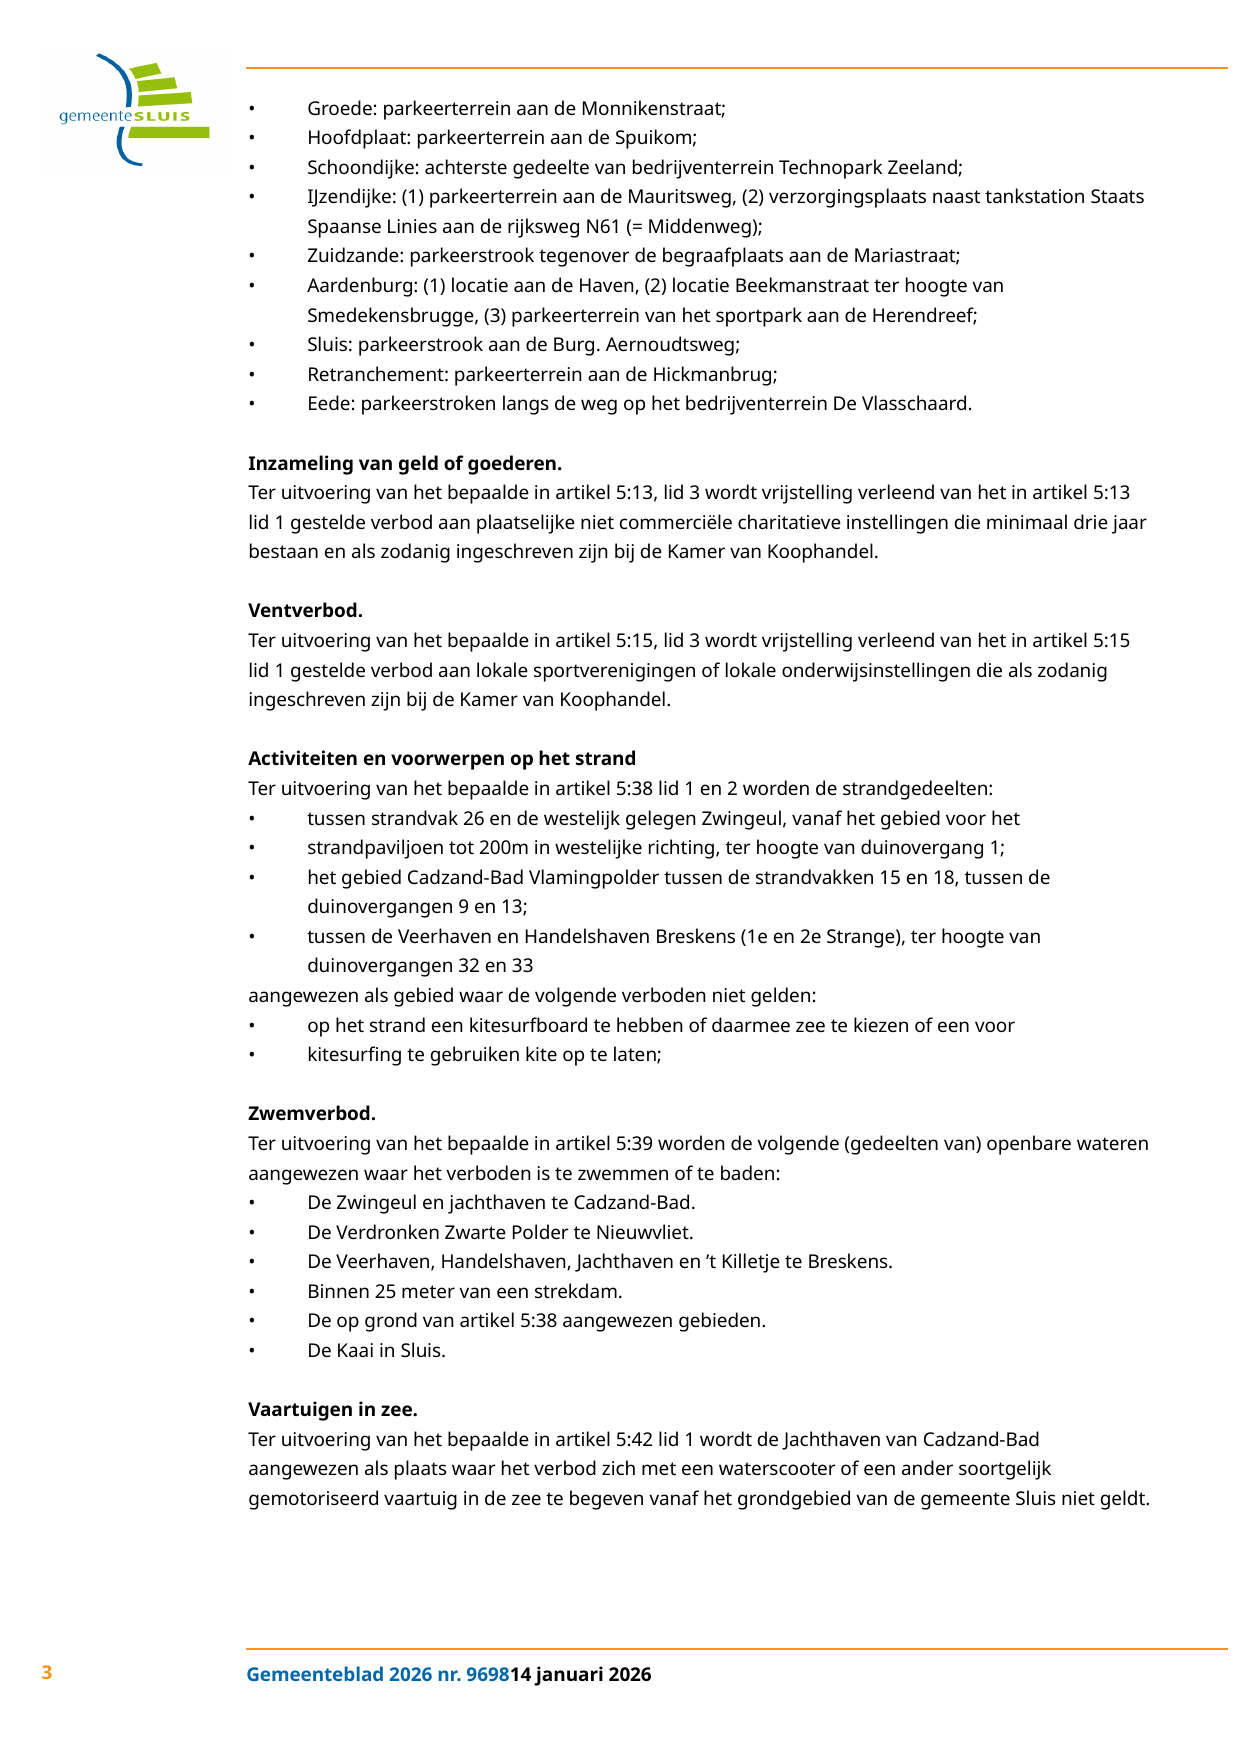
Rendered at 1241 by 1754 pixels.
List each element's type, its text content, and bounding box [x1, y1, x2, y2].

text Ventverbod. [248, 598, 1152, 623]
text Ter uitvoering van het bepaalde in artikel 5:39 worden de volgende (gedeelten van) openbare wateren aangewezen waar het verboden is te zwemmen of te baden: [248, 1130, 1152, 1186]
text Ter uitvoering van het bepaalde in artikel 5:38 lid 1 en 2 worden de strandgedeelten: [248, 775, 1152, 801]
list tussen de Veerhaven en Handelshaven Breskens (1e en 2e Strange), ter hoogte van duinovergangen 32 en 33 [248, 923, 1152, 978]
list IJzendijke: (1) parkeerterrein aan de Mauritsweg, (2) verzorgingsplaats naast tankstation Staats Spaanse Linies aan de rijksweg N61 (= Middenweg); [248, 183, 1152, 239]
text Activiteiten en voorwerpen op het strand [248, 746, 1152, 771]
text Ter uitvoering van het bepaalde in artikel 5:42 lid 1 wordt de Jachthaven van Cadzand-Bad aangewezen als plaats waar het verbod zich met een waterscooter of een ander soortgelijk gemotoriseerd vaartuig in de zee te begeven vanaf het grondgebied van de gemeente Sluis niet geldt. [248, 1426, 1152, 1511]
list Sluis: parkeerstrook aan de Burg. Aernoudtsweg; [248, 331, 1152, 357]
list Groede: parkeerterrein aan de Monnikenstraat; [248, 95, 1152, 121]
text Ter uitvoering van het bepaalde in artikel 5:15, lid 3 wordt vrijstelling verleend van het in artikel 5:15 lid 1 gestelde verbod aan lokale sportverenigingen of lokale onderwijsinstellingen die als zodanig ingeschreven zijn bij de Kamer van Koophandel. [248, 627, 1152, 712]
list op het strand een kitesurfboard te hebben of daarmee zee te kiezen of een voor [248, 1012, 1152, 1038]
list De op grond van artikel 5:38 aangewezen gebieden. [248, 1308, 1152, 1333]
text Inzameling van geld of goederen. [248, 450, 1152, 476]
list De Zwingeul en jachthaven te Cadzand-Bad. [248, 1189, 1152, 1215]
list Eede: parkeerstroken langs de weg op het bedrijventerrein De Vlasschaard. [248, 391, 1152, 416]
text Vaartuigen in zee. [248, 1396, 1152, 1422]
list Schoondijke: achterste gedeelte van bedrijventerrein Technopark Zeeland; [248, 154, 1152, 180]
list Retranchement: parkeerterrein aan de Hickmanbrug; [248, 361, 1152, 387]
list Binnen 25 meter van een strekdam. [248, 1278, 1152, 1304]
text Ter uitvoering van het bepaalde in artikel 5:13, lid 3 wordt vrijstelling verleend van het in artikel 5:13 lid 1 gestelde verbod aan plaatselijke niet commerciële charitatieve instellingen die minimaal drie jaar bestaan en als zodanig ingeschreven zijn bij de Kamer van Koophandel. [248, 479, 1152, 564]
list het gebied Cadzand-Bad Vlamingpolder tussen de strandvakken 15 en 18, tussen de duinovergangen 9 en 13; [248, 864, 1152, 919]
list Aardenburg: (1) locatie aan de Haven, (2) locatie Beekmanstraat ter hoogte van Smedekensbrugge, (3) parkeerterrein van het sportpark aan de Herendreef; [248, 272, 1152, 328]
list strandpaviljoen tot 200m in westelijke richting, ter hoogte van duinovergang 1; [248, 834, 1152, 860]
list kitesurfing te gebruiken kite op te laten; [248, 1041, 1152, 1067]
list tussen strandvak 26 en de westelijk gelegen Zwingeul, vanaf het gebied voor het [248, 805, 1152, 831]
list De Veerhaven, Handelshaven, Jachthaven en ’t Killetje te Breskens. [248, 1248, 1152, 1274]
text Zwemverbod. [248, 1101, 1152, 1126]
picture [41, 47, 231, 172]
text aangewezen als gebied waar de volgende verboden niet gelden: [248, 982, 1152, 1008]
list Hoofdplaat: parkeerterrein aan de Spuikom; [248, 124, 1152, 150]
list De Verdronken Zwarte Polder te Nieuwvliet. [248, 1219, 1152, 1245]
list Zuidzande: parkeerstrook tegenover de begraafplaats aan de Mariastraat; [248, 243, 1152, 268]
list De Kaai in Sluis. [248, 1337, 1152, 1363]
